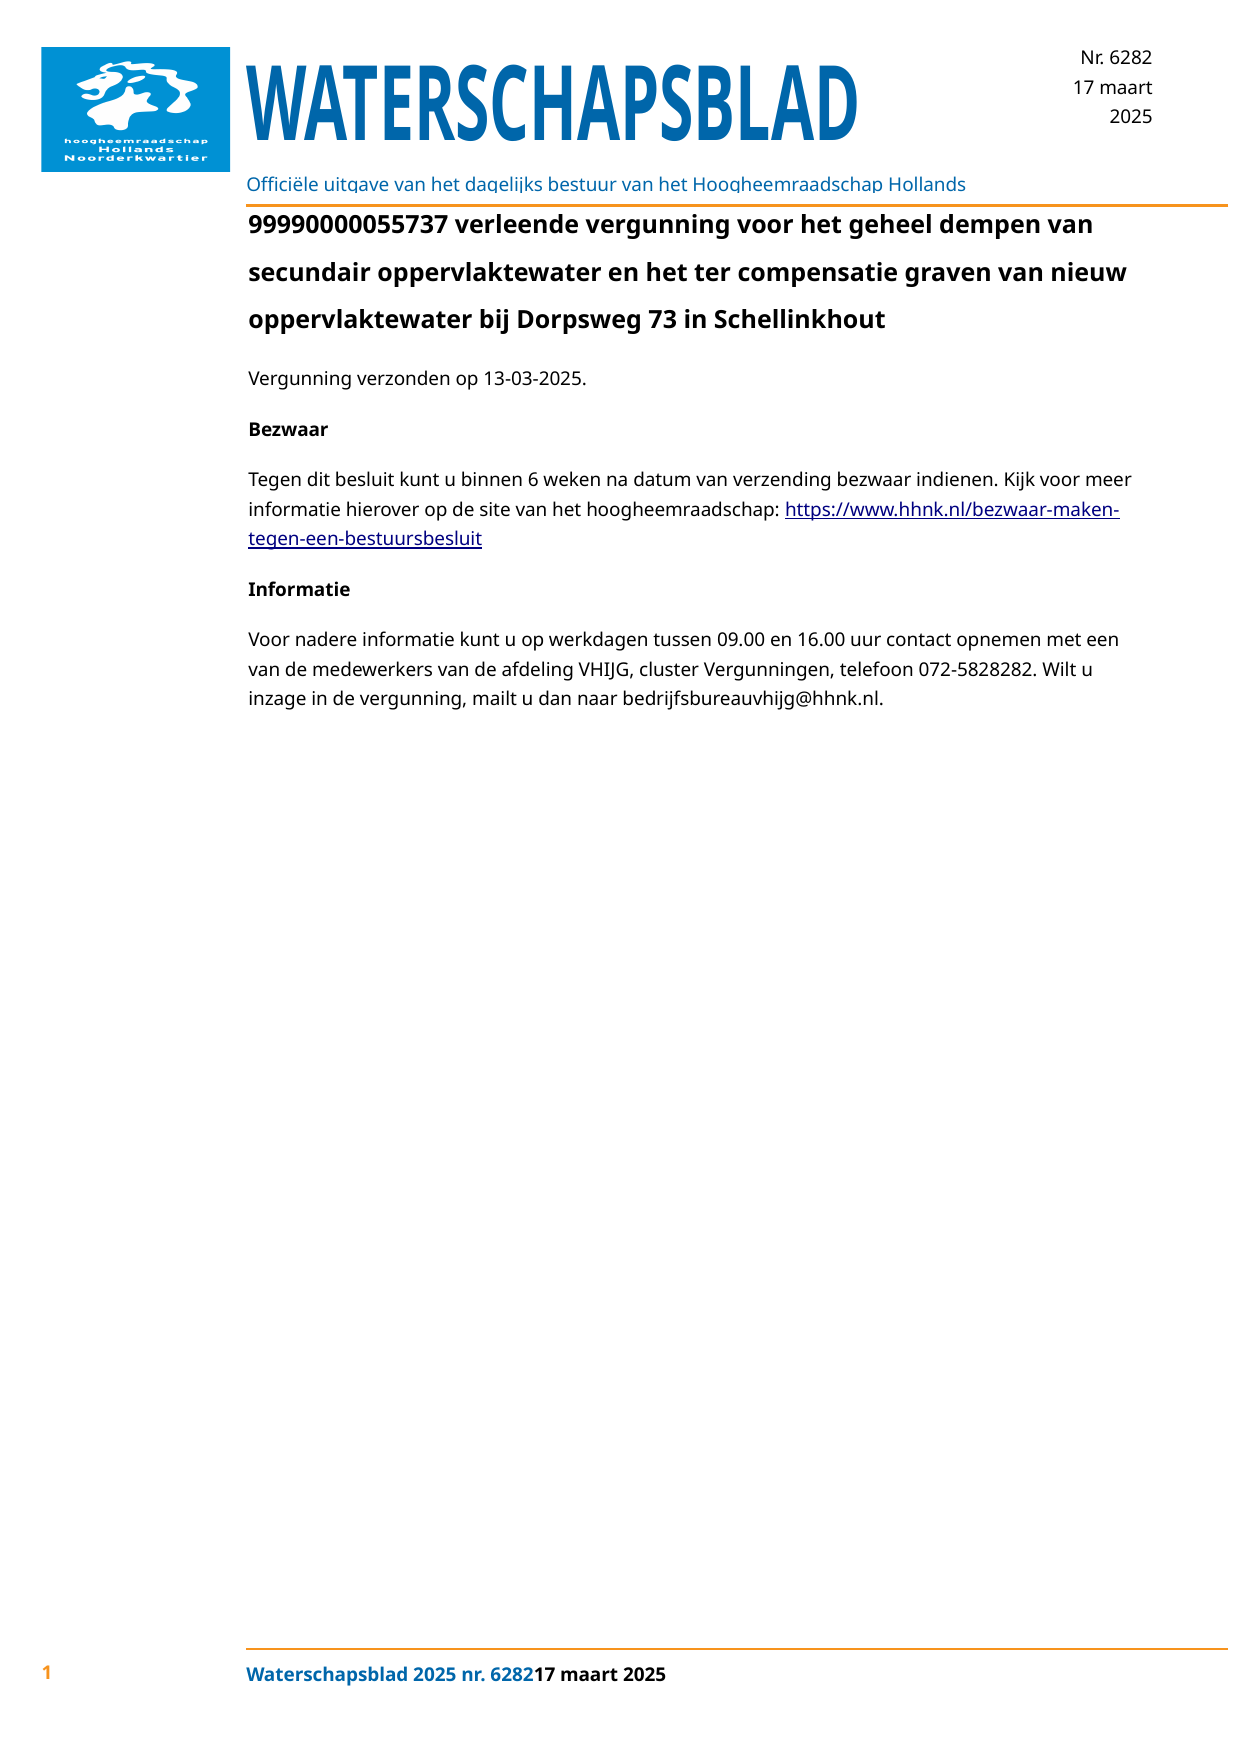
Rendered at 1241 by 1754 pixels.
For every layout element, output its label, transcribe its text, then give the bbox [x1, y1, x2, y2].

picture [88, 87, 157, 130]
text Tegen dit besluit kunt u binnen 6 weken na datum van verzending bezwaar indienen. Kijk voor meer informatie hierover op de site van het hoogheemraadschap: https://www.hhnk.nl/bezwaar-maken-tegen-een-bestuursbesluit [248, 466, 1152, 551]
text Informatie [248, 576, 1152, 602]
picture [78, 64, 122, 99]
text 99990000055737 verleende vergunning voor het geheel dempen van secundair oppervlaktewater en het ter compensatie graven van nieuw oppervlaktewater bij Dorpsweg 73 in Schellinkhout [248, 207, 1152, 336]
picture [129, 76, 144, 82]
text Voor nadere informatie kunt u op werkdagen tussen 09.00 en 16.00 uur contact opnemen met een van de medewerkers van de afdeling VHIJG, cluster Vergunningen, telefoon 072-5828282. Wilt u inzage in de vergunning, mailt u dan naar bedrijfsbureauvhijg@hhnk.nl. [248, 626, 1152, 711]
text Bezwaar [248, 416, 1152, 442]
picture [118, 62, 197, 112]
text Vergunning verzonden op 13-03-2025. [248, 366, 1152, 391]
